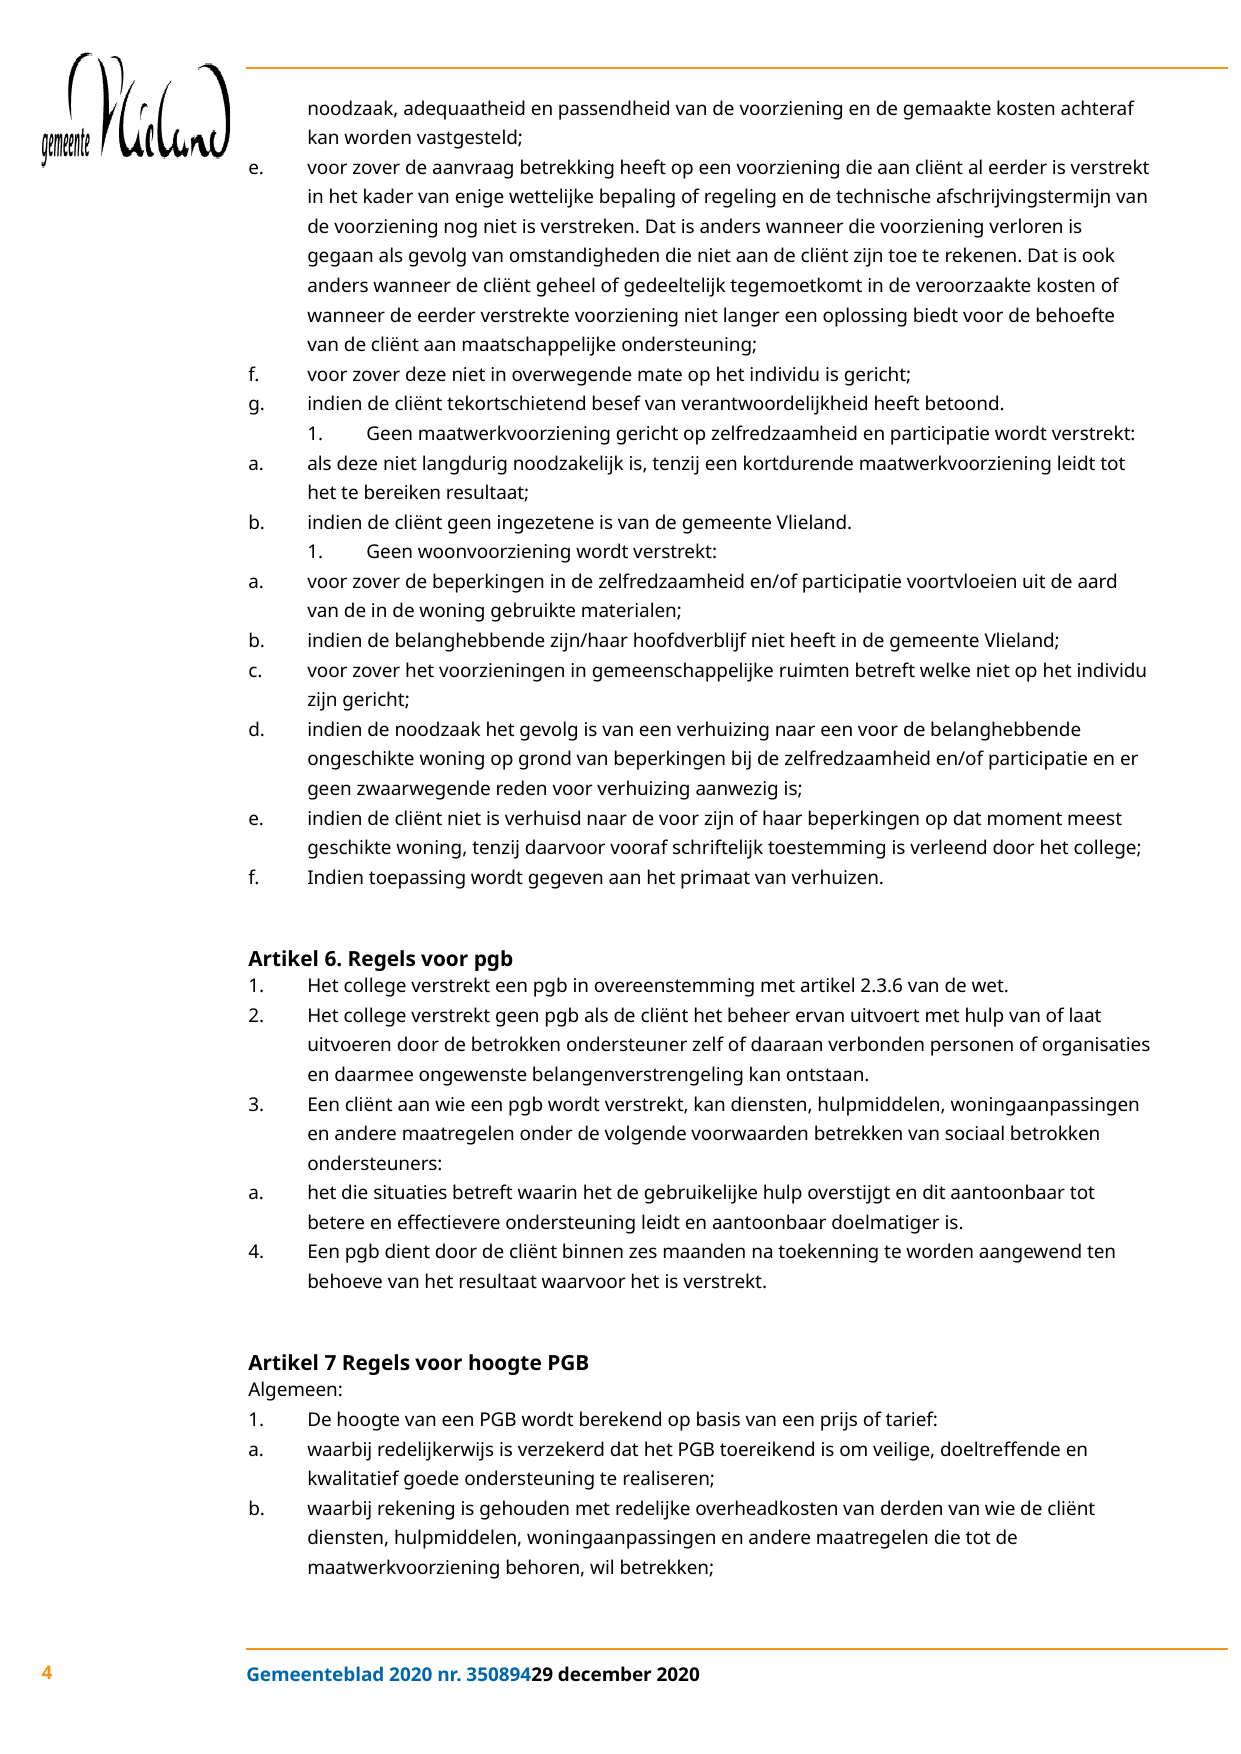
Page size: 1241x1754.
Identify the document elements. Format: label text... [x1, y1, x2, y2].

list Het college verstrekt een pgb in overeenstemming met artikel 2.3.6 van de wet. [248, 972, 1152, 998]
list Geen woonvoorziening wordt verstrekt: [307, 538, 1152, 564]
list indien de noodzaak het gevolg is van een verhuizing naar een voor de belanghebbende ongeschikte woning op grond van beperkingen bij de zelfredzaamheid en/of participatie en er geen zwaarwegende reden voor verhuizing aanwezig is; [248, 716, 1152, 801]
text Algemeen: [248, 1377, 1152, 1402]
list voor zover het voorzieningen in gemeenschappelijke ruimten betreft welke niet op het individu zijn gericht; [248, 657, 1152, 712]
list noodzaak, adequaatheid en passendheid van de voorziening en de gemaakte kosten achteraf kan worden vastgesteld; [248, 95, 1152, 150]
list indien de belanghebbende zijn/haar hoofdverblijf niet heeft in de gemeente Vlieland; [248, 627, 1152, 653]
list Het college verstrekt geen pgb als de cliënt het beheer ervan uitvoert met hulp van of laat uitvoeren door de betrokken ondersteuner zelf of daaraan verbonden personen of organisaties en daarmee ongewenste belangenverstrengeling kan ontstaan. [248, 1002, 1152, 1087]
list voor zover de aanvraag betrekking heeft op een voorziening die aan cliënt al eerder is verstrekt in het kader van enige wettelijke bepaling of regeling en de technische afschrijvingstermijn van de voorziening nog niet is verstreken. Dat is anders wanneer die voorziening verloren is gegaan als gevolg van omstandigheden die niet aan de cliënt zijn toe te rekenen. Dat is ook anders wanneer de cliënt geheel of gedeeltelijk tegemoetkomt in de veroorzaakte kosten of wanneer de eerder verstrekte voorziening niet langer een oplossing biedt voor de behoefte van de cliënt aan maatschappelijke ondersteuning; [248, 154, 1152, 357]
list Een cliënt aan wie een pgb wordt verstrekt, kan diensten, hulpmiddelen, woningaanpassingen en andere maatregelen onder de volgende voorwaarden betrekken van sociaal betrokken ondersteuners: [248, 1091, 1152, 1176]
list het te bereiken resultaat; [248, 479, 1152, 505]
list voor zover de beperkingen in de zelfredzaamheid en/of participatie voortvloeien uit de aard van de in de woning gebruikte materialen; [248, 568, 1152, 623]
text Artikel 6. Regels voor pgb [248, 944, 1152, 972]
picture [41, 47, 231, 172]
list als deze niet langdurig noodzakelijk is, tenzij een kortdurende maatwerkvoorziening leidt tot [248, 450, 1152, 476]
list indien de cliënt tekortschietend besef van verantwoordelijkheid heeft betoond. [248, 391, 1152, 416]
list indien de cliënt niet is verhuisd naar de voor zijn of haar beperkingen op dat moment meest geschikte woning, tenzij daarvoor vooraf schriftelijk toestemming is verleend door het college; [248, 805, 1152, 860]
list Indien toepassing wordt gegeven aan het primaat van verhuizen. [248, 864, 1152, 890]
list waarbij rekening is gehouden met redelijke overheadkosten van derden van wie de cliënt diensten, hulpmiddelen, woningaanpassingen en andere maatregelen die tot de maatwerkvoorziening behoren, wil betrekken; [248, 1495, 1152, 1580]
list indien de cliënt geen ingezetene is van de gemeente Vlieland. [248, 509, 1152, 535]
list Geen maatwerkvoorziening gericht op zelfredzaamheid en participatie wordt verstrekt: [307, 420, 1152, 446]
list Een pgb dient door de cliënt binnen zes maanden na toekenning te worden aangewend ten behoeve van het resultaat waarvoor het is verstrekt. [248, 1239, 1152, 1294]
text Artikel 7 Regels voor hoogte PGB [248, 1348, 1152, 1377]
list het die situaties betreft waarin het de gebruikelijke hulp overstijgt en dit aantoonbaar tot betere en effectievere ondersteuning leidt en aantoonbaar doelmatiger is. [248, 1179, 1152, 1235]
list waarbij redelijkerwijs is verzekerd dat het PGB toereikend is om veilige, doeltreffende en kwalitatief goede ondersteuning te realiseren; [248, 1436, 1152, 1491]
list voor zover deze niet in overwegende mate op het individu is gericht; [248, 361, 1152, 387]
list De hoogte van een PGB wordt berekend op basis van een prijs of tarief: [248, 1406, 1152, 1432]
